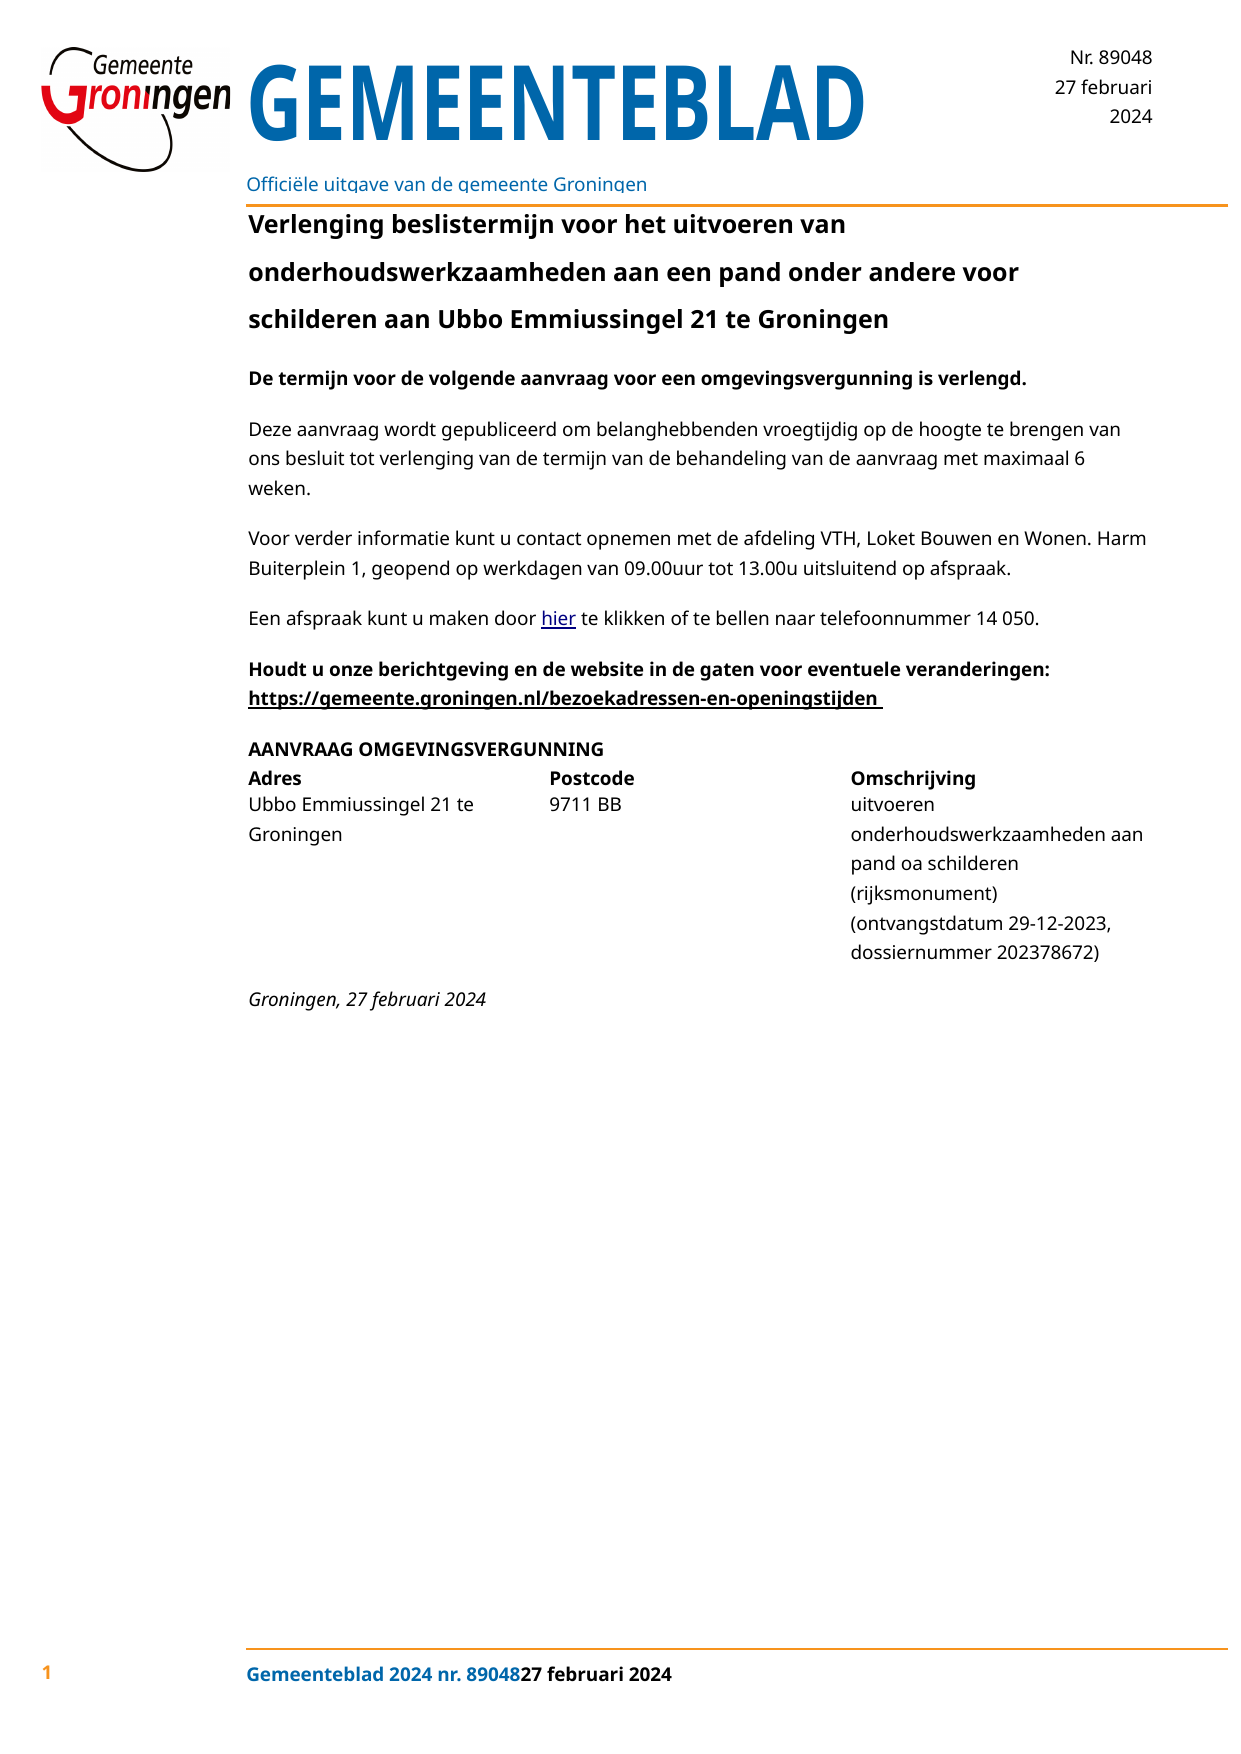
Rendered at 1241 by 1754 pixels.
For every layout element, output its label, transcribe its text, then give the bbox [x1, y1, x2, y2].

text Voor verder informatie kunt u contact opnemen met de afdeling VTH, Loket Bouwen en Wonen. Harm Buiterplein 1, geopend op werkdagen van 09.00uur tot 13.00u uitsluitend op afspraak. [248, 526, 1152, 581]
picture [41, 47, 231, 172]
text De termijn voor de volgende aanvraag voor een omgevingsvergunning is verlengd. [248, 366, 1152, 391]
table_header Omschrijving [850, 766, 1152, 791]
text Deze aanvraag wordt gepubliceerd om belanghebbenden vroegtijdig op de hoogte te brengen van ons besluit tot verlenging van de termijn van de behandeling van de aanvraag met maximaal 6 weken. [248, 416, 1152, 501]
table_header Adres [248, 766, 549, 791]
table_header Postcode [549, 766, 850, 791]
table_cell uitvoeren onderhoudswerkzaamheden aan pand oa schilderen (rijksmonument) (ontvangstdatum 29-12-2023, dossiernummer 202378672) [850, 791, 1152, 965]
text Groningen, 27 februari 2024 [248, 986, 1152, 1012]
text Een afspraak kunt u maken door hier te klikken of te bellen naar telefoonnummer 14 050. [248, 606, 1152, 631]
text Houdt u onze berichtgeving en de website in de gaten voor eventuele veranderingen: https://gemeente.groningen.nl/bezoekadressen-en-openingstijden [248, 656, 1152, 711]
text Verlenging beslistermijn voor het uitvoeren van onderhoudswerkzaamheden aan een pand onder andere voor schilderen aan Ubbo Emmiussingel 21 te Groningen [248, 207, 1152, 336]
table_cell 9711 BB [549, 791, 850, 965]
table_cell Ubbo Emmiussingel 21 te Groningen [248, 791, 549, 965]
text AANVRAAG OMGEVINGSVERGUNNING [248, 736, 1152, 762]
